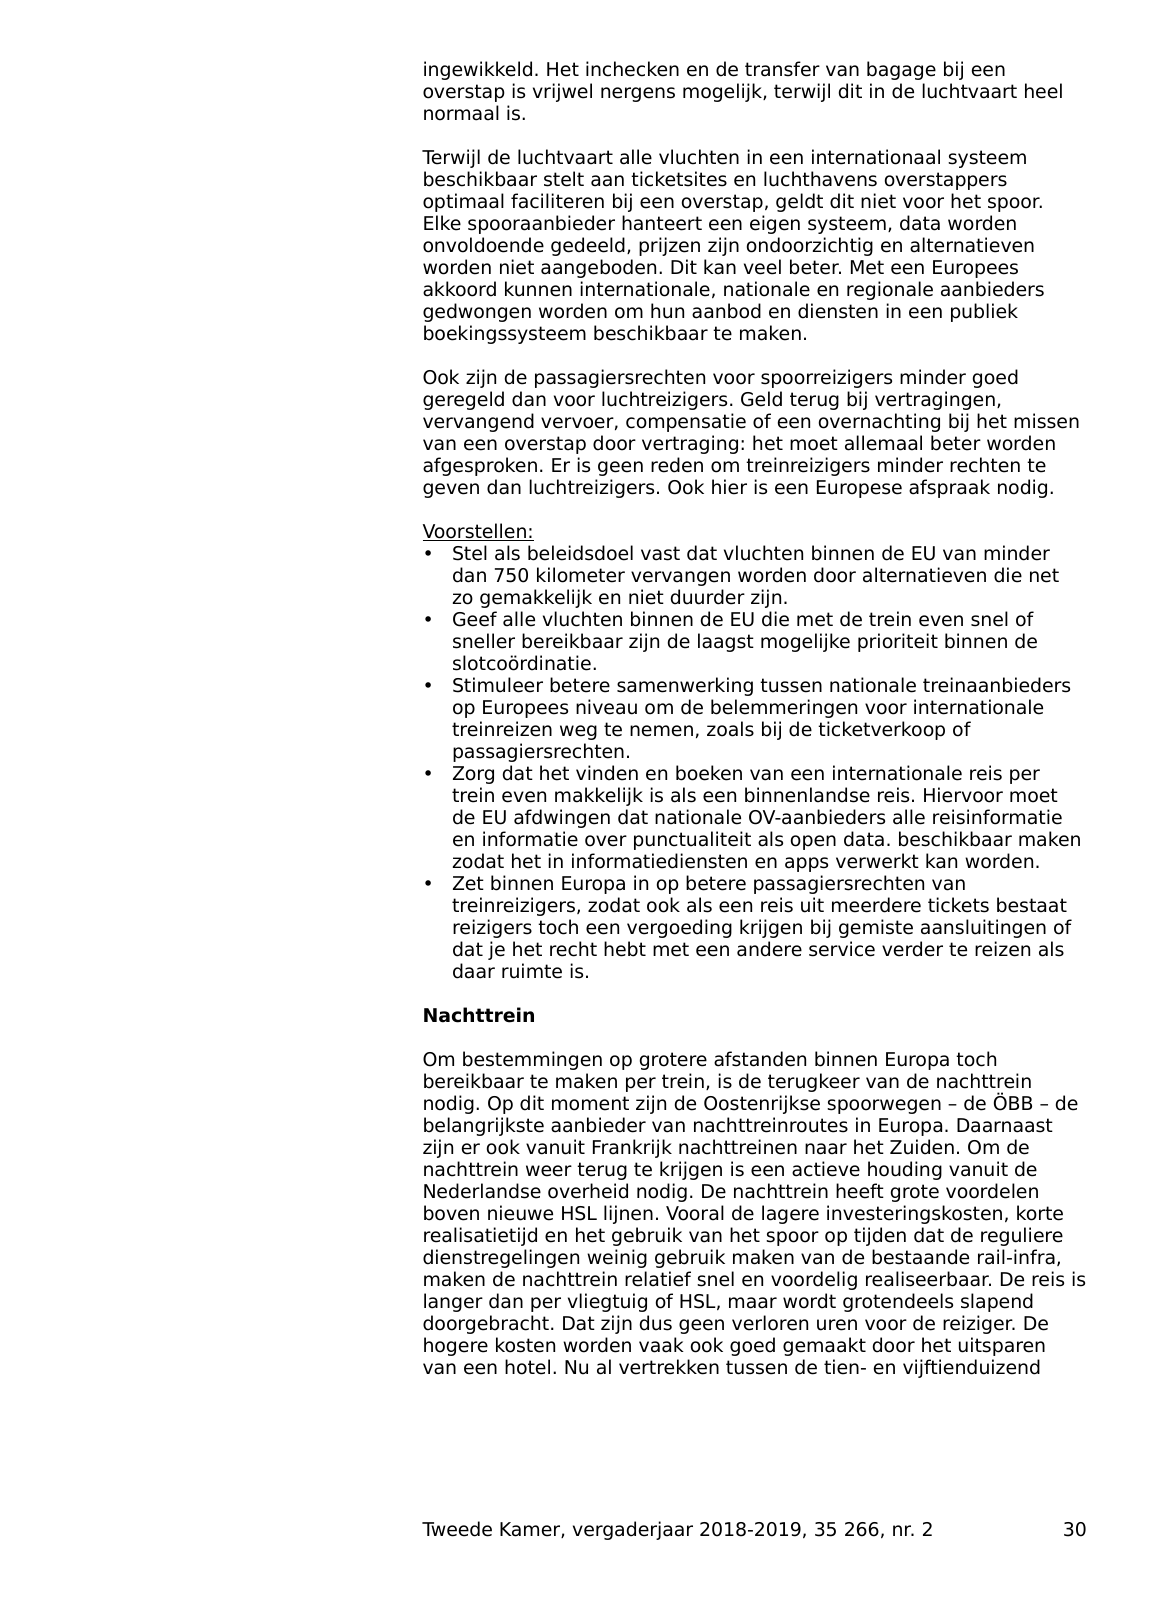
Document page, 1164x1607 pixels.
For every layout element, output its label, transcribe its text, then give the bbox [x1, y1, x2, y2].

subtitle Nachttrein [422, 1005, 1087, 1027]
text Terwijl de luchtvaart alle vluchten in een internationaal systeem beschikbaar stelt aan ticketsites en luchthavens overstappers optimaal faciliteren bij een overstap, geldt dit niet voor het spoor. Elke spooraanbieder hanteert een eigen systeem, data worden onvoldoende gedeeld, prijzen zijn ondoorzichtig en alternatieven worden niet aangeboden. Dit kan veel beter. Met een Europees akkoord kunnen internationale, nationale en regionale aanbieders gedwongen worden om hun aanbod en diensten in een publiek boekingssysteem beschikbaar te maken. [422, 147, 1087, 345]
subtitle Voorstellen: [422, 521, 1087, 543]
text Om bestemmingen op grotere afstanden binnen Europa toch bereikbaar te maken per trein, is de terugkeer van de nachttrein nodig. Op dit moment zijn de Oostenrijkse spoorwegen – de ÖBB – de belangrijkste aanbieder van nachttreinroutes in Europa. Daarnaast zijn er ook vanuit Frankrijk nachttreinen naar het Zuiden. Om de nachttrein weer terug te krijgen is een actieve houding vanuit de Nederlandse overheid nodig. De nachttrein heeft grote voordelen boven nieuwe HSL lijnen. Vooral de lagere investeringskosten, korte realisatietijd en het gebruik van het spoor op tijden dat de reguliere dienstregelingen weinig gebruik maken van de bestaande rail-infra, maken de nachttrein relatief snel en voordelig realiseerbaar. De reis is langer dan per vliegtuig of HSL, maar wordt grotendeels slapend doorgebracht. Dat zijn dus geen verloren uren voor de reiziger. De hogere kosten worden vaak ook goed gemaakt door het uitsparen van een hotel. Nu al vertrekken tussen de tien- en vijftienduizend [422, 1049, 1087, 1379]
text Ook zijn de passagiersrechten voor spoorreizigers minder goed geregeld dan voor luchtreizigers. Geld terug bij vertragingen, vervangend vervoer, compensatie of een overnachting bij het missen van een overstap door vertraging: het moet allemaal beter worden afgesproken. Er is geen reden om treinreizigers minder rechten te geven dan luchtreizigers. Ook hier is een Europese afspraak nodig. [422, 367, 1087, 499]
text • Zet binnen Europa in op betere passagiersrechten van treinreizigers, zodat ook als een reis uit meerdere tickets bestaat reizigers toch een vergoeding krijgen bij gemiste aansluitingen of dat je het recht hebt met een andere service verder te reizen als daar ruimte is. [422, 873, 1087, 983]
text • Stel als beleidsdoel vast dat vluchten binnen de EU van minder dan 750 kilometer vervangen worden door alternatieven die net zo gemakkelijk en niet duurder zijn. [422, 543, 1087, 609]
text ingewikkeld. Het inchecken en de transfer van bagage bij een overstap is vrijwel nergens mogelijk, terwijl dit in de luchtvaart heel normaal is. [422, 59, 1087, 125]
text • Geef alle vluchten binnen de EU die met de trein even snel of sneller bereikbaar zijn de laagst mogelijke prioriteit binnen de slotcoördinatie. [422, 609, 1087, 675]
text • Stimuleer betere samenwerking tussen nationale treinaanbieders op Europees niveau om de belemmeringen voor internationale treinreizen weg te nemen, zoals bij de ticketverkoop of passagiersrechten. [422, 675, 1087, 763]
text • Zorg dat het vinden en boeken van een internationale reis per trein even makkelijk is als een binnenlandse reis. Hiervoor moet de EU afdwingen dat nationale OV-aanbieders alle reisinformatie en informatie over punctualiteit als open data. beschikbaar maken zodat het in informatiediensten en apps verwerkt kan worden. [422, 763, 1087, 873]
